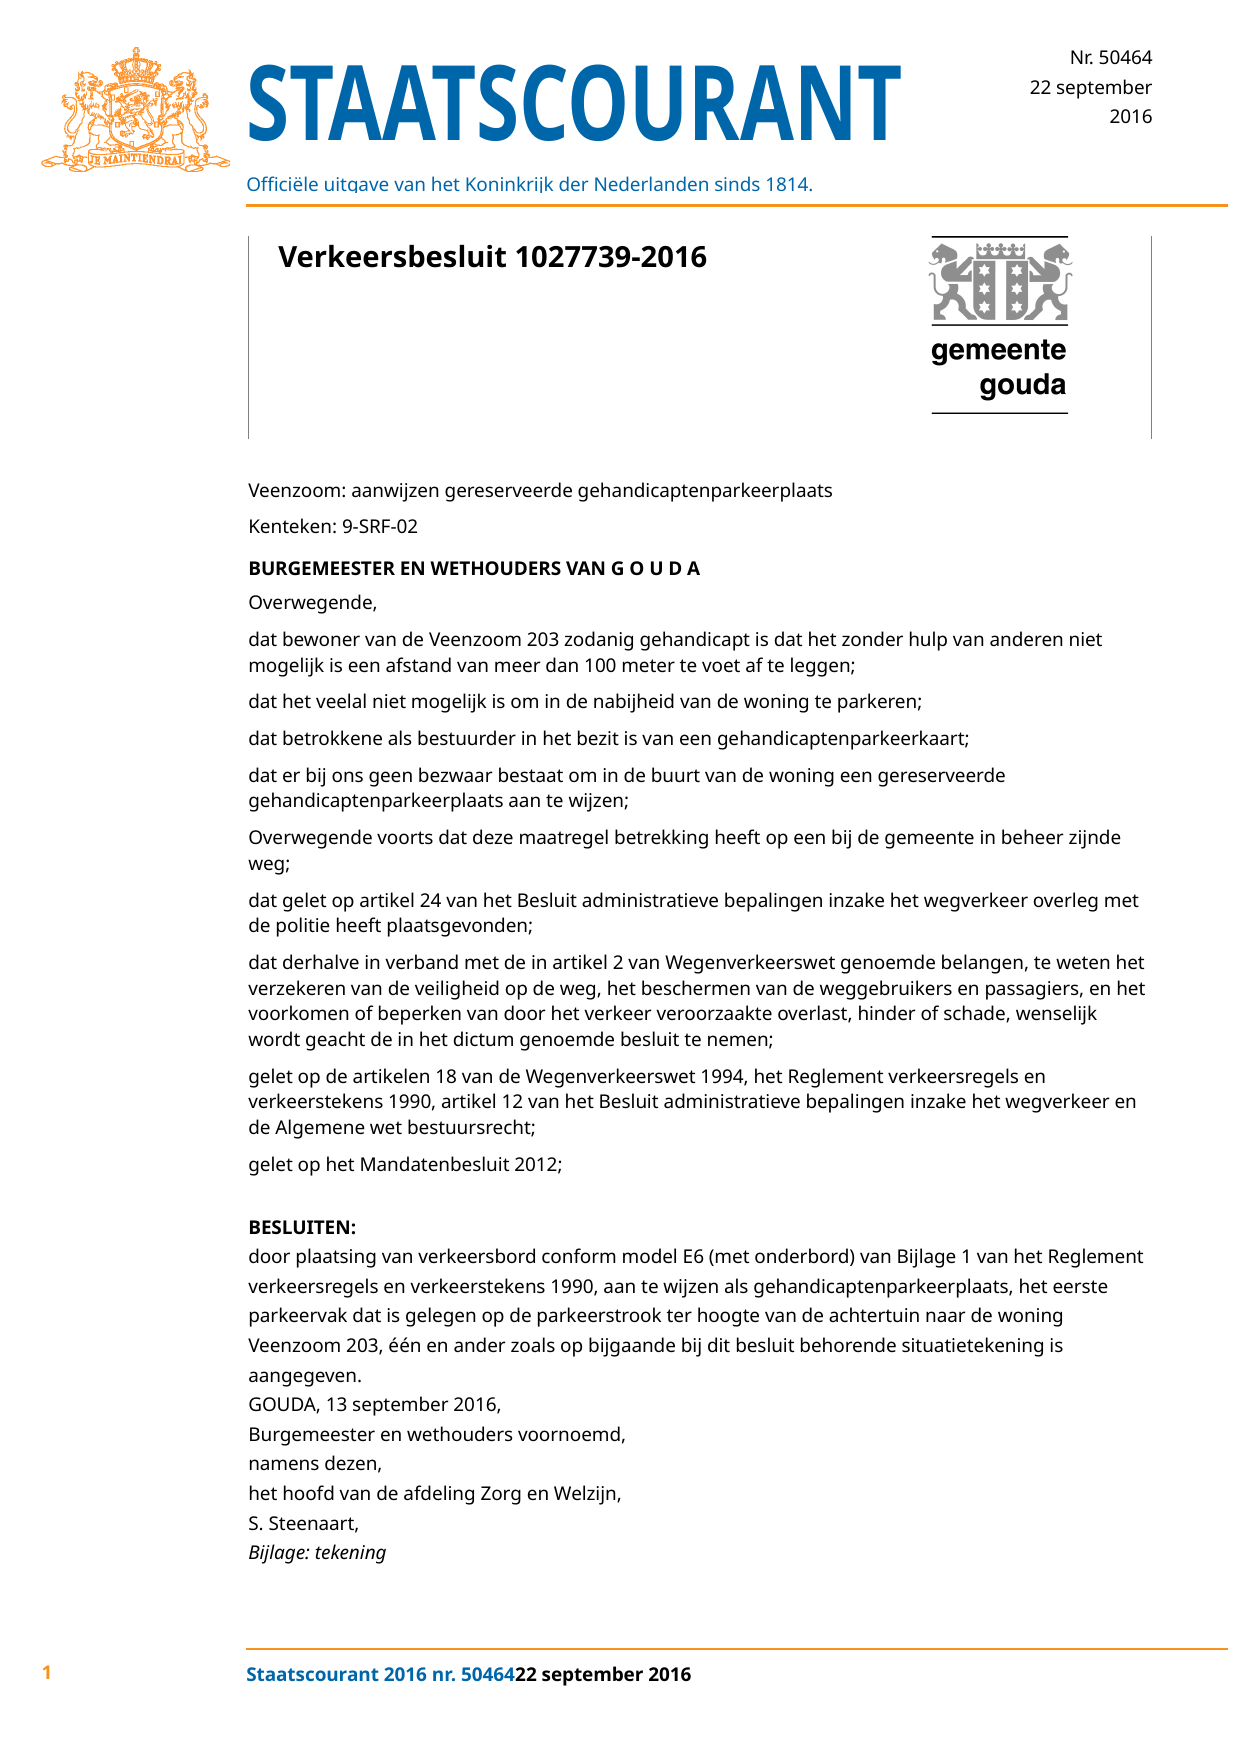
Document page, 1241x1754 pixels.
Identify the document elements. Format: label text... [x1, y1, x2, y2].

text Kenteken: 9-SRF-02 [248, 514, 1152, 539]
table_header [850, 236, 928, 413]
text namens dezen, [248, 1451, 1152, 1476]
text GOUDA, 13 september 2016, [248, 1391, 1152, 1417]
text BURGEMEESTER EN WETHOUDERS VAN G O U D A [248, 556, 1152, 581]
text het hoofd van de afdeling Zorg en Welzijn, [248, 1480, 1152, 1506]
text dat bewoner van de Veenzoom 203 zodanig gehandicapt is dat het zonder hulp van anderen niet mogelijk is een afstand van meer dan 100 meter te voet af te leggen; [248, 626, 1152, 678]
text dat derhalve in verband met de in artikel 2 van Wegenverkeerswet genoemde belangen, te weten het verzekeren van de veiligheid op de weg, het beschermen van de weggebruikers en passagiers, en het voorkomen of beperken van door het verkeer veroorzaakte overlast, hinder of schade, wenselijk wordt geacht de in het dictum genoemde besluit te nemen; [248, 949, 1152, 1052]
table_header Verkeersbesluit 1027739-2016 [249, 236, 850, 439]
text Overwegende voorts dat deze maatregel betrekking heeft op een bij de gemeente in beheer zijnde weg; [248, 824, 1152, 876]
table_header [1073, 236, 1151, 413]
text Veenzoom: aanwijzen gereserveerde gehandicaptenparkeerplaats [248, 477, 1152, 503]
text BESLUITEN: [248, 1214, 1152, 1239]
text door plaatsing van verkeersbord conform model E6 (met onderbord) van Bijlage 1 van het Reglement verkeersregels en verkeerstekens 1990, aan te wijzen als gehandicaptenparkeerplaats, het eerste parkeervak dat is gelegen op de parkeerstrook ter hoogte van de achtertuin naar de woning Veenzoom 203, één en ander zoals op bijgaande bij dit besluit behorende situatietekening is aangegeven. [248, 1243, 1152, 1387]
text dat betrokkene als bestuurder in het bezit is van een gehandicaptenparkeerkaart; [248, 725, 1152, 751]
text Overwegende, [248, 589, 1152, 615]
text dat er bij ons geen bezwaar bestaat om in de buurt van de woning een gereserveerde gehandicaptenparkeerplaats aan te wijzen; [248, 762, 1152, 813]
text dat het veelal niet mogelijk is om in de nabijheid van de woning te parkeren; [248, 689, 1152, 714]
text dat gelet op artikel 24 van het Besluit administratieve bepalingen inzake het wegverkeer overleg met de politie heeft plaatsgevonden; [248, 887, 1152, 938]
text S. Steenaart, [248, 1510, 1152, 1535]
text gelet op het Mandatenbesluit 2012; [248, 1151, 1152, 1177]
table_header [850, 414, 1151, 439]
text gelet op de artikelen 18 van de Wegenverkeerswet 1994, het Reglement verkeersregels en verkeerstekens 1990, artikel 12 van het Besluit administratieve bepalingen inzake het wegverkeer en de Algemene wet bestuursrecht; [248, 1063, 1152, 1140]
picture [928, 236, 1073, 414]
picture [41, 47, 231, 172]
text Bijlage: tekening [248, 1539, 1152, 1565]
text Burgemeester en wethouders voornoemd, [248, 1421, 1152, 1447]
